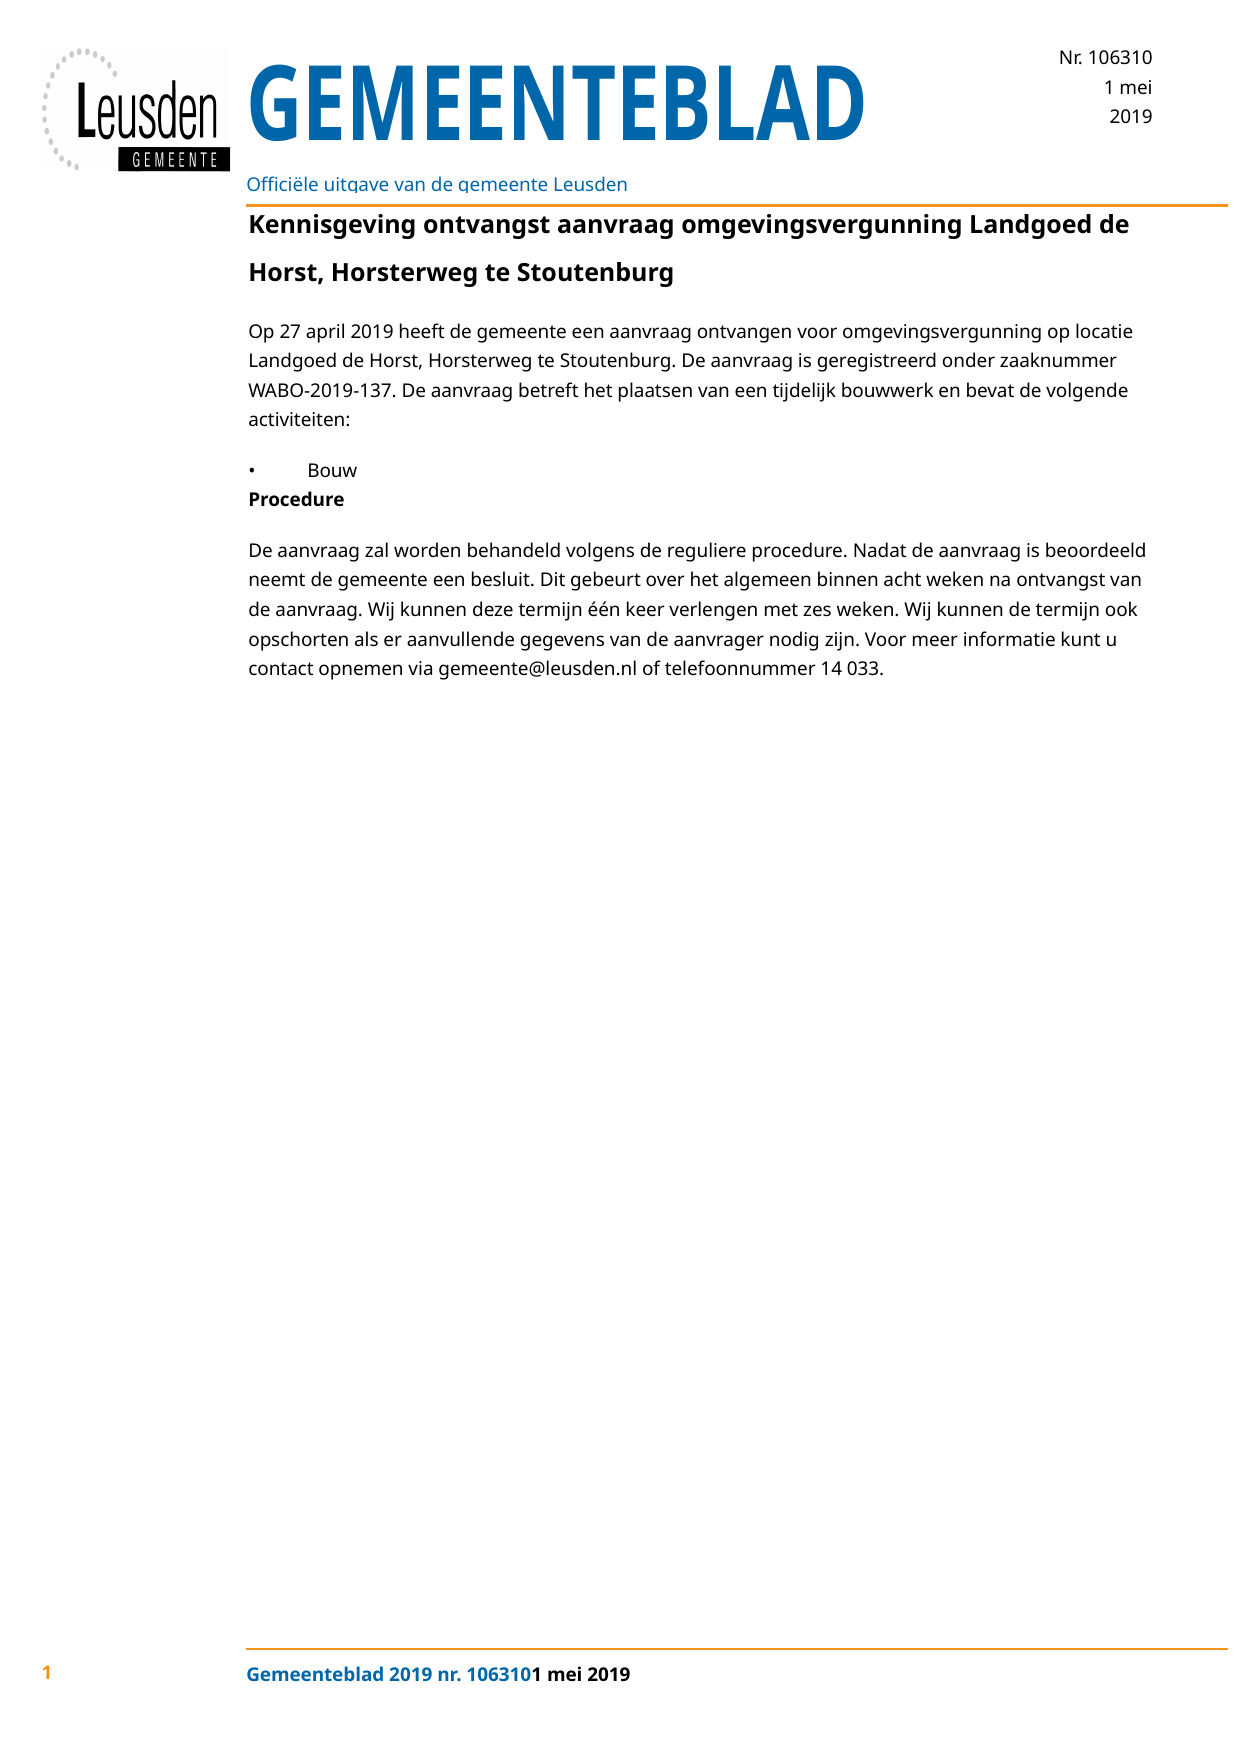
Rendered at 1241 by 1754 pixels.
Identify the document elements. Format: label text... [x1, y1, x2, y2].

text Procedure [248, 487, 1152, 512]
text De aanvraag zal worden behandeld volgens de reguliere procedure. Nadat de aanvraag is beoordeeld neemt de gemeente een besluit. Dit gebeurt over het algemeen binnen acht weken na ontvangst van de aanvraag. Wij kunnen deze termijn één keer verlengen met zes weken. Wij kunnen de termijn ook opschorten als er aanvullende gegevens van de aanvrager nodig zijn. Voor meer informatie kunt u contact opnemen via gemeente@leusden.nl of telefoonnummer 14 033. [248, 537, 1152, 681]
picture [41, 47, 231, 172]
list Bouw [248, 457, 1152, 483]
text Kennisgeving ontvangst aanvraag omgevingsvergunning Landgoed de Horst, Horsterweg te Stoutenburg [248, 207, 1152, 288]
text Op 27 april 2019 heeft de gemeente een aanvraag ontvangen voor omgevingsvergunning op locatie Landgoed de Horst, Horsterweg te Stoutenburg. De aanvraag is geregistreerd onder zaaknummer WABO-2019-137. De aanvraag betreft het plaatsen van een tijdelijk bouwwerk en bevat de volgende activiteiten: [248, 318, 1152, 432]
